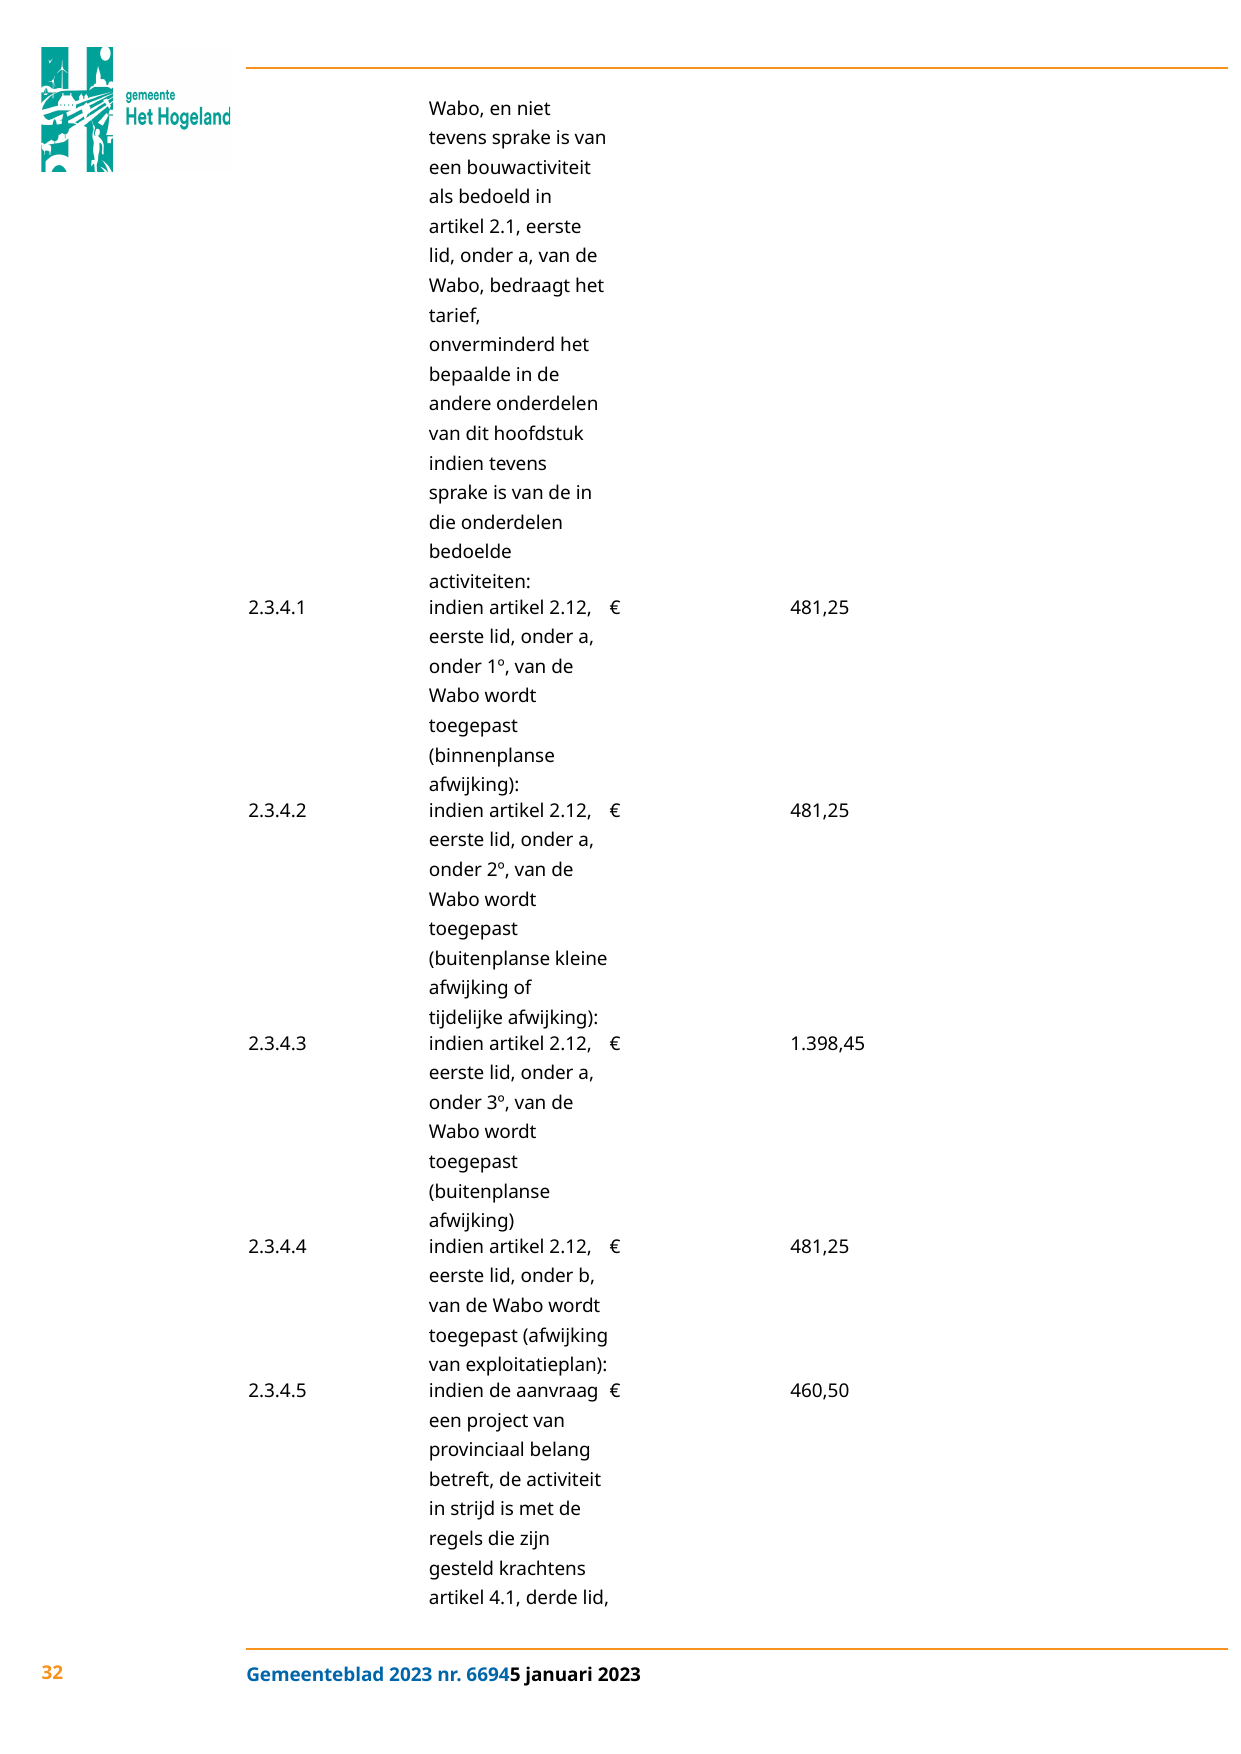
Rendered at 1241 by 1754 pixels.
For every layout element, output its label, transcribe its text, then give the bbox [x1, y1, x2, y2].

table_cell [971, 797, 1152, 1030]
table_cell € [609, 797, 790, 1030]
table_cell [790, 95, 971, 594]
table_cell 2.3.4.3 [248, 1030, 429, 1233]
table_cell [971, 1377, 1152, 1610]
table_cell [971, 95, 1152, 594]
table_cell 481,25 [790, 594, 971, 797]
table_cell 2.3.4.2 [248, 797, 429, 1030]
table_cell Wabo, en niet tevens sprake is van een bouwactiviteit als bedoeld in artikel 2.1, eerste lid, onder a, van de Wabo, bedraagt het tarief, onverminderd het bepaalde in de andere onderdelen van dit hoofdstuk indien tevens sprake is van de in die onderdelen bedoelde activiteiten: [429, 95, 609, 594]
table_cell 481,25 [790, 797, 971, 1030]
table_cell 2.3.4.5 [248, 1377, 429, 1610]
table_cell 481,25 [790, 1233, 971, 1377]
table_cell € [609, 594, 790, 797]
table_cell indien artikel 2.12, eerste lid, onder a, onder 2º, van de Wabo wordt toegepast (buitenplanse kleine afwijking of tijdelijke afwijking): [429, 797, 609, 1030]
table_cell € [609, 1233, 790, 1377]
table_cell 2.3.4.4 [248, 1233, 429, 1377]
table_cell [609, 95, 790, 594]
table_cell € [609, 1377, 790, 1610]
table_cell [971, 1233, 1152, 1377]
table_cell indien artikel 2.12, eerste lid, onder a, onder 1º, van de Wabo wordt toegepast (binnenplanse afwijking): [429, 594, 609, 797]
table_cell 1.398,45 [790, 1030, 971, 1233]
table_cell [248, 95, 429, 594]
picture [41, 47, 231, 172]
table_cell € [609, 1030, 790, 1233]
table_cell [971, 594, 1152, 797]
table_cell indien artikel 2.12, eerste lid, onder b, van de Wabo wordt toegepast (afwijking van exploitatieplan): [429, 1233, 609, 1377]
table_cell indien de aanvraag een project van provinciaal belang betreft, de activiteit in strijd is met de regels die zijn gesteld krachtens artikel 4.1, derde lid, [429, 1377, 609, 1610]
table_cell 2.3.4.1 [248, 594, 429, 797]
table_cell [971, 1030, 1152, 1233]
table_cell 460,50 [790, 1377, 971, 1610]
table_cell indien artikel 2.12, eerste lid, onder a, onder 3º, van de Wabo wordt toegepast (buitenplanse afwijking) [429, 1030, 609, 1233]
